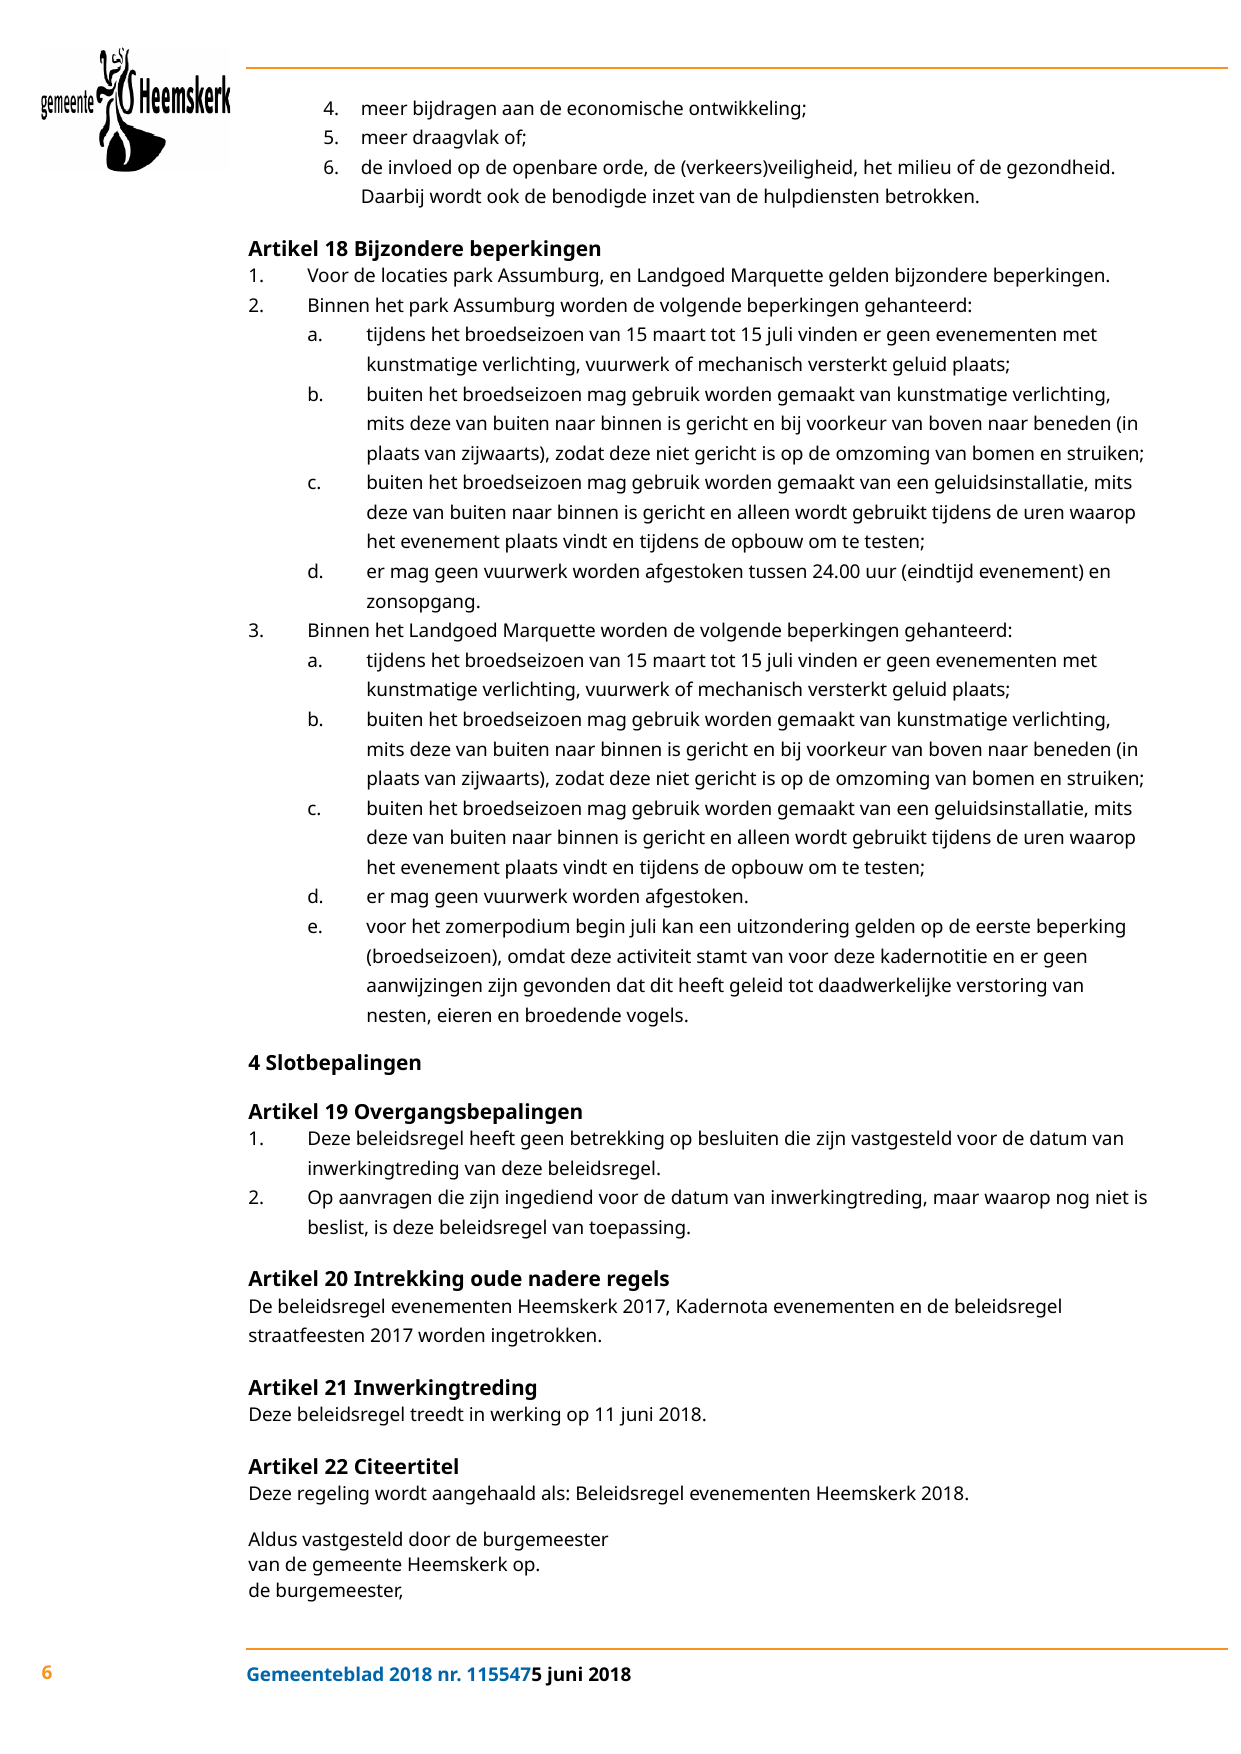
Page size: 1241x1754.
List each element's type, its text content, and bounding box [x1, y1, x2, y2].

list Binnen het park Assumburg worden de volgende beperkingen gehanteerd: [248, 292, 1152, 318]
list buiten het broedseizoen mag gebruik worden gemaakt van kunstmatige verlichting, mits deze van buiten naar binnen is gericht en bij voorkeur van boven naar beneden (in plaats van zijwaarts), zodat deze niet gericht is op de omzoming van bomen en struiken; [307, 706, 1152, 791]
text 4 Slotbepalingen [248, 1048, 1152, 1076]
text De beleidsregel evenementen Heemskerk 2017, Kadernota evenementen en de beleidsregel straatfeesten 2017 worden ingetrokken. [248, 1293, 1152, 1348]
list tijdens het broedseizoen van 15 maart tot 15 juli vinden er geen evenementen met kunstmatige verlichting, vuurwerk of mechanisch versterkt geluid plaats; [307, 647, 1152, 702]
text Deze beleidsregel treedt in werking op 11 juni 2018. [248, 1401, 1152, 1427]
list de invloed op de openbare orde, de (verkeers)veiligheid, het milieu of de gezondheid. Daarbij wordt ook de benodigde inzet van de hulpdiensten betrokken. [323, 154, 1152, 209]
text Deze regeling wordt aangehaald als: Beleidsregel evenementen Heemskerk 2018. [248, 1480, 1152, 1506]
list Deze beleidsregel heeft geen betrekking op besluiten die zijn vastgesteld voor de datum van inwerkingtreding van deze beleidsregel. [248, 1125, 1152, 1181]
list Op aanvragen die zijn ingediend voor de datum van inwerkingtreding, maar waarop nog niet is beslist, is deze beleidsregel van toepassing. [248, 1184, 1152, 1240]
text Aldus vastgesteld door de burgemeester [248, 1526, 1152, 1552]
list er mag geen vuurwerk worden afgestoken tussen 24.00 uur (eindtijd evenement) en zonsopgang. [307, 558, 1152, 613]
list Voor de locaties park Assumburg, en Landgoed Marquette gelden bijzondere beperkingen. [248, 262, 1152, 288]
list buiten het broedseizoen mag gebruik worden gemaakt van kunstmatige verlichting, mits deze van buiten naar binnen is gericht en bij voorkeur van boven naar beneden (in plaats van zijwaarts), zodat deze niet gericht is op de omzoming van bomen en struiken; [307, 381, 1152, 466]
list tijdens het broedseizoen van 15 maart tot 15 juli vinden er geen evenementen met kunstmatige verlichting, vuurwerk of mechanisch versterkt geluid plaats; [307, 322, 1152, 377]
text Artikel 22 Citeertitel [248, 1452, 1152, 1480]
text van de gemeente Heemskerk op. [248, 1552, 1152, 1577]
list voor het zomerpodium begin juli kan een uitzondering gelden op de eerste beperking (broedseizoen), omdat deze activiteit stamt van voor deze kadernotitie en er geen aanwijzingen zijn gevonden dat dit heeft geleid tot daadwerkelijke verstoring van nesten, eieren en broedende vogels. [307, 913, 1152, 1028]
picture [41, 47, 231, 172]
list meer draagvlak of; [323, 124, 1152, 150]
text Artikel 20 Intrekking oude nadere regels [248, 1264, 1152, 1293]
list er mag geen vuurwerk worden afgestoken. [307, 884, 1152, 909]
list meer bijdragen aan de economische ontwikkeling; [323, 95, 1152, 121]
list buiten het broedseizoen mag gebruik worden gemaakt van een geluidsinstallatie, mits deze van buiten naar binnen is gericht en alleen wordt gebruikt tijdens de uren waarop het evenement plaats vindt en tijdens de opbouw om te testen; [307, 469, 1152, 554]
list buiten het broedseizoen mag gebruik worden gemaakt van een geluidsinstallatie, mits deze van buiten naar binnen is gericht en alleen wordt gebruikt tijdens de uren waarop het evenement plaats vindt en tijdens de opbouw om te testen; [307, 795, 1152, 880]
text Artikel 18 Bijzondere beperkingen [248, 234, 1152, 262]
text Artikel 21 Inwerkingtreding [248, 1373, 1152, 1401]
text de burgemeester, [248, 1577, 1152, 1603]
list Binnen het Landgoed Marquette worden de volgende beperkingen gehanteerd: [248, 617, 1152, 643]
text Artikel 19 Overgangsbepalingen [248, 1097, 1152, 1125]
